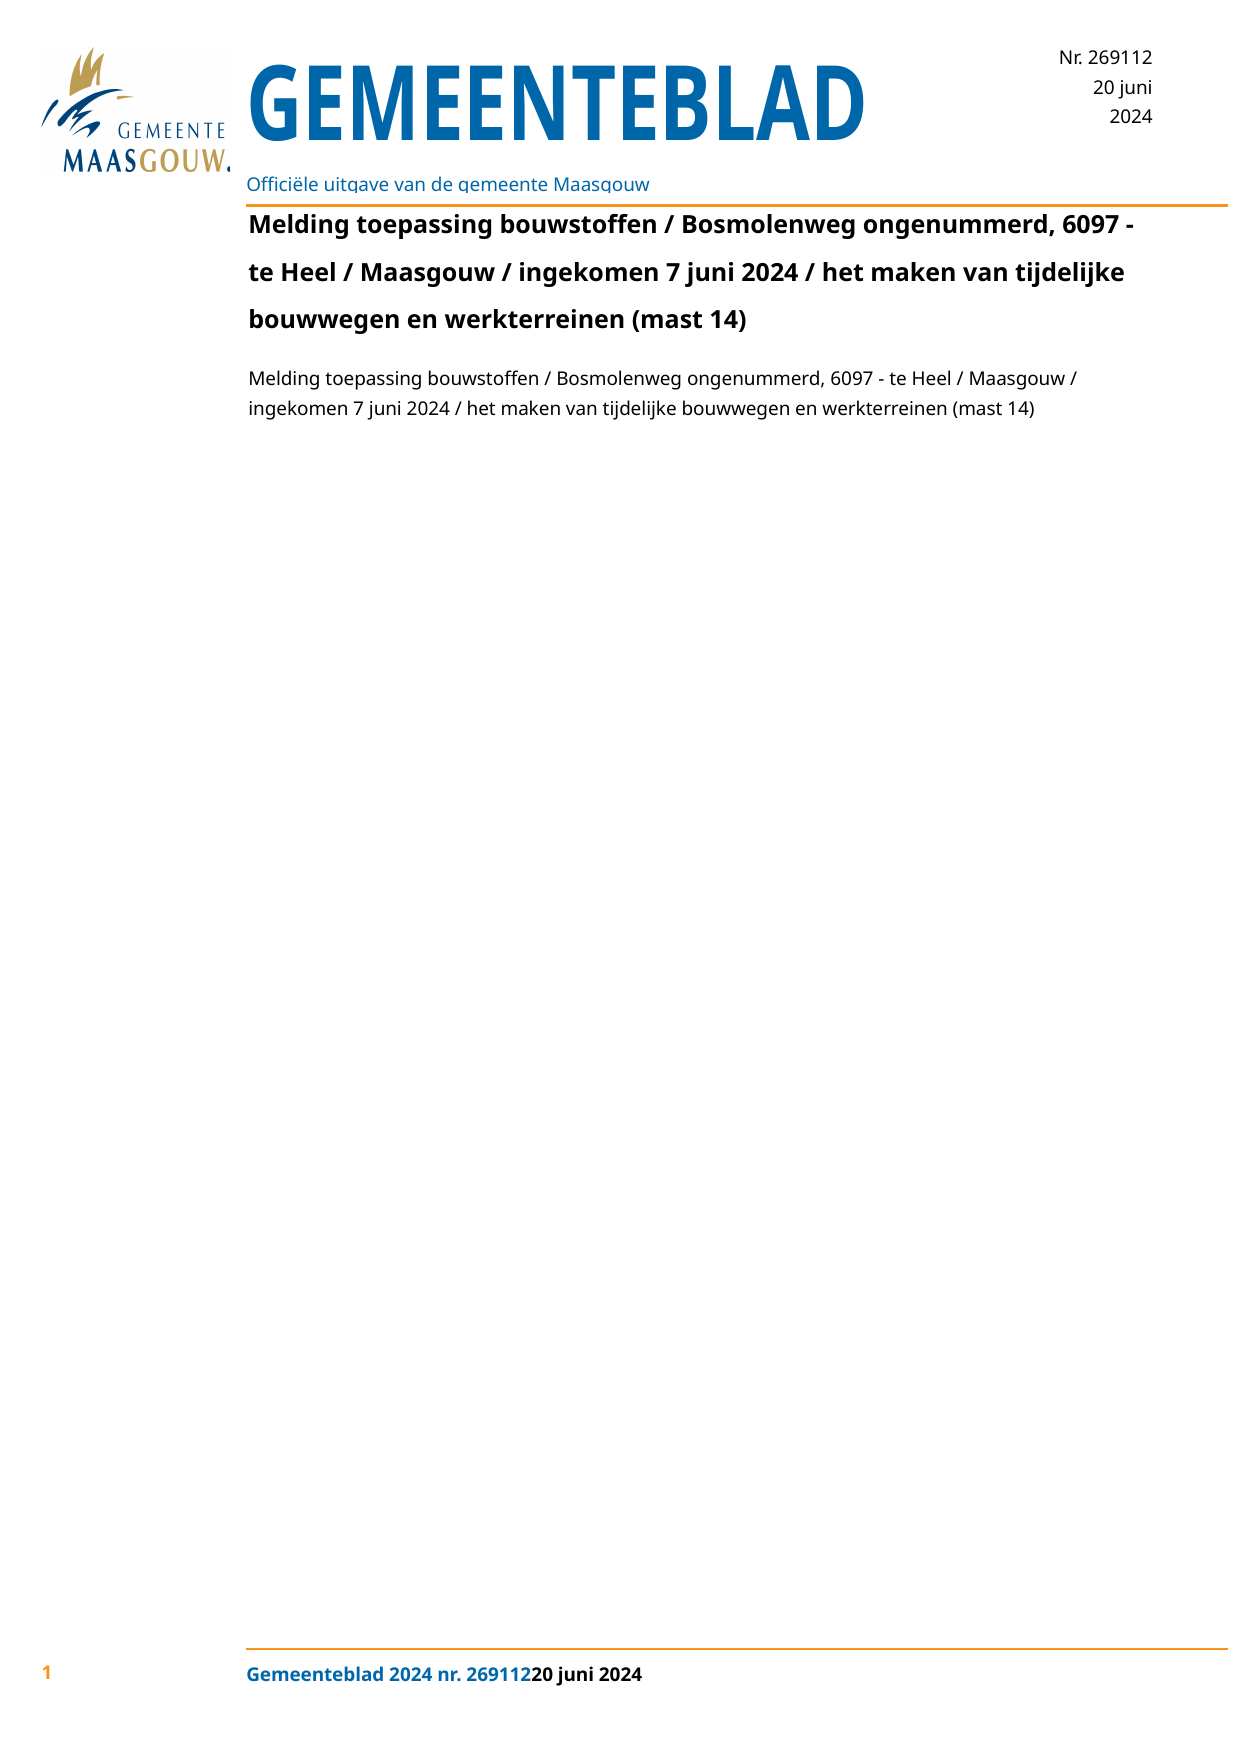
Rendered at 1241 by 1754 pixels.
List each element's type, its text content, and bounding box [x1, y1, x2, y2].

text Melding toepassing bouwstoffen / Bosmolenweg ongenummerd, 6097 - te Heel / Maasgouw / ingekomen 7 juni 2024 / het maken van tijdelijke bouwwegen en werkterreinen (mast 14) [248, 207, 1152, 336]
picture [41, 47, 231, 172]
text Melding toepassing bouwstoffen / Bosmolenweg ongenummerd, 6097 - te Heel / Maasgouw / ingekomen 7 juni 2024 / het maken van tijdelijke bouwwegen en werkterreinen (mast 14) [248, 366, 1152, 421]
